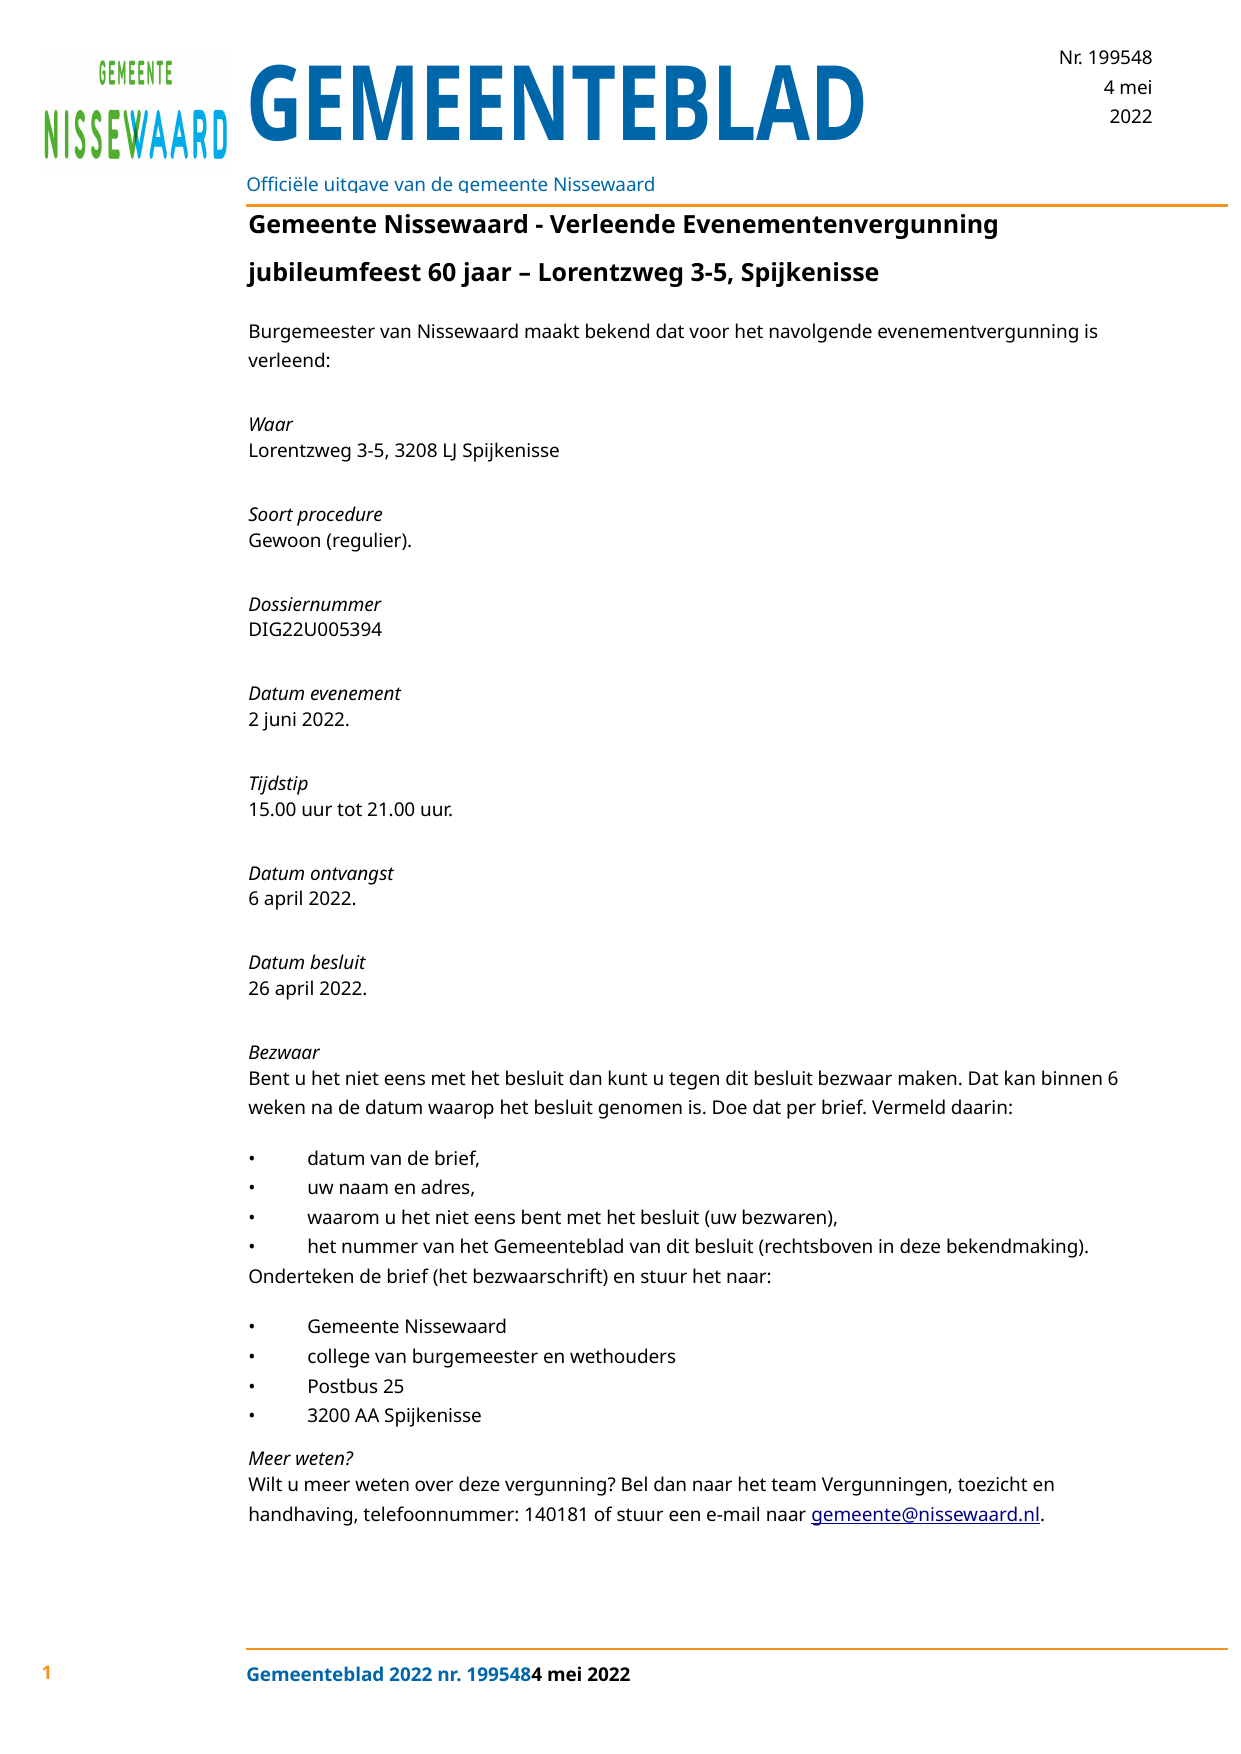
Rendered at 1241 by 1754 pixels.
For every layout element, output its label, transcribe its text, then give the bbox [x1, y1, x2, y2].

text Bezwaar [248, 1039, 1152, 1065]
text Gewoon (regulier). [248, 527, 1152, 553]
text Dossiernummer [248, 591, 1152, 617]
text DIG22U005394 [248, 617, 1152, 642]
list college van burgemeester en wethouders [248, 1343, 1152, 1369]
text Meer weten? [248, 1446, 1152, 1471]
text Datum besluit [248, 949, 1152, 975]
list het nummer van het Gemeenteblad van dit besluit (rechtsboven in deze bekendmaking). [248, 1234, 1152, 1259]
text Gemeente Nissewaard - Verleende Evenementenvergunning jubileumfeest 60 jaar – Lorentzweg 3-5, Spijkenisse [248, 207, 1152, 288]
list waarom u het niet eens bent met het besluit (uw bezwaren), [248, 1204, 1152, 1230]
text Datum ontvangst [248, 860, 1152, 886]
text Waar [248, 411, 1152, 437]
list 3200 AA Spijkenisse [248, 1402, 1152, 1428]
text Bent u het niet eens met het besluit dan kunt u tegen dit besluit bezwaar maken. Dat kan binnen 6 weken na de datum waarop het besluit genomen is. Doe dat per brief. Vermeld daarin: [248, 1065, 1152, 1120]
text Onderteken de brief (het bezwaarschrift) en stuur het naar: [248, 1263, 1152, 1289]
text Wilt u meer weten over deze vergunning? Bel dan naar het team Vergunningen, toezicht en handhaving, telefoonnummer: 140181 of stuur een e-mail naar gemeente@nissewaard.nl. [248, 1471, 1152, 1527]
picture [41, 47, 231, 172]
list datum van de brief, [248, 1145, 1152, 1171]
text Soort procedure [248, 501, 1152, 527]
text Datum evenement [248, 681, 1152, 706]
list Postbus 25 [248, 1373, 1152, 1399]
text Tijdstip [248, 770, 1152, 796]
text Burgemeester van Nissewaard maakt bekend dat voor het navolgende evenementvergunning is verleend: [248, 318, 1152, 373]
text 15.00 uur tot 21.00 uur. [248, 796, 1152, 822]
list uw naam en adres, [248, 1174, 1152, 1200]
text 2 juni 2022. [248, 706, 1152, 732]
text 26 april 2022. [248, 975, 1152, 1001]
text Lorentzweg 3-5, 3208 LJ Spijkenisse [248, 437, 1152, 463]
text 6 april 2022. [248, 886, 1152, 911]
list Gemeente Nissewaard [248, 1314, 1152, 1339]
